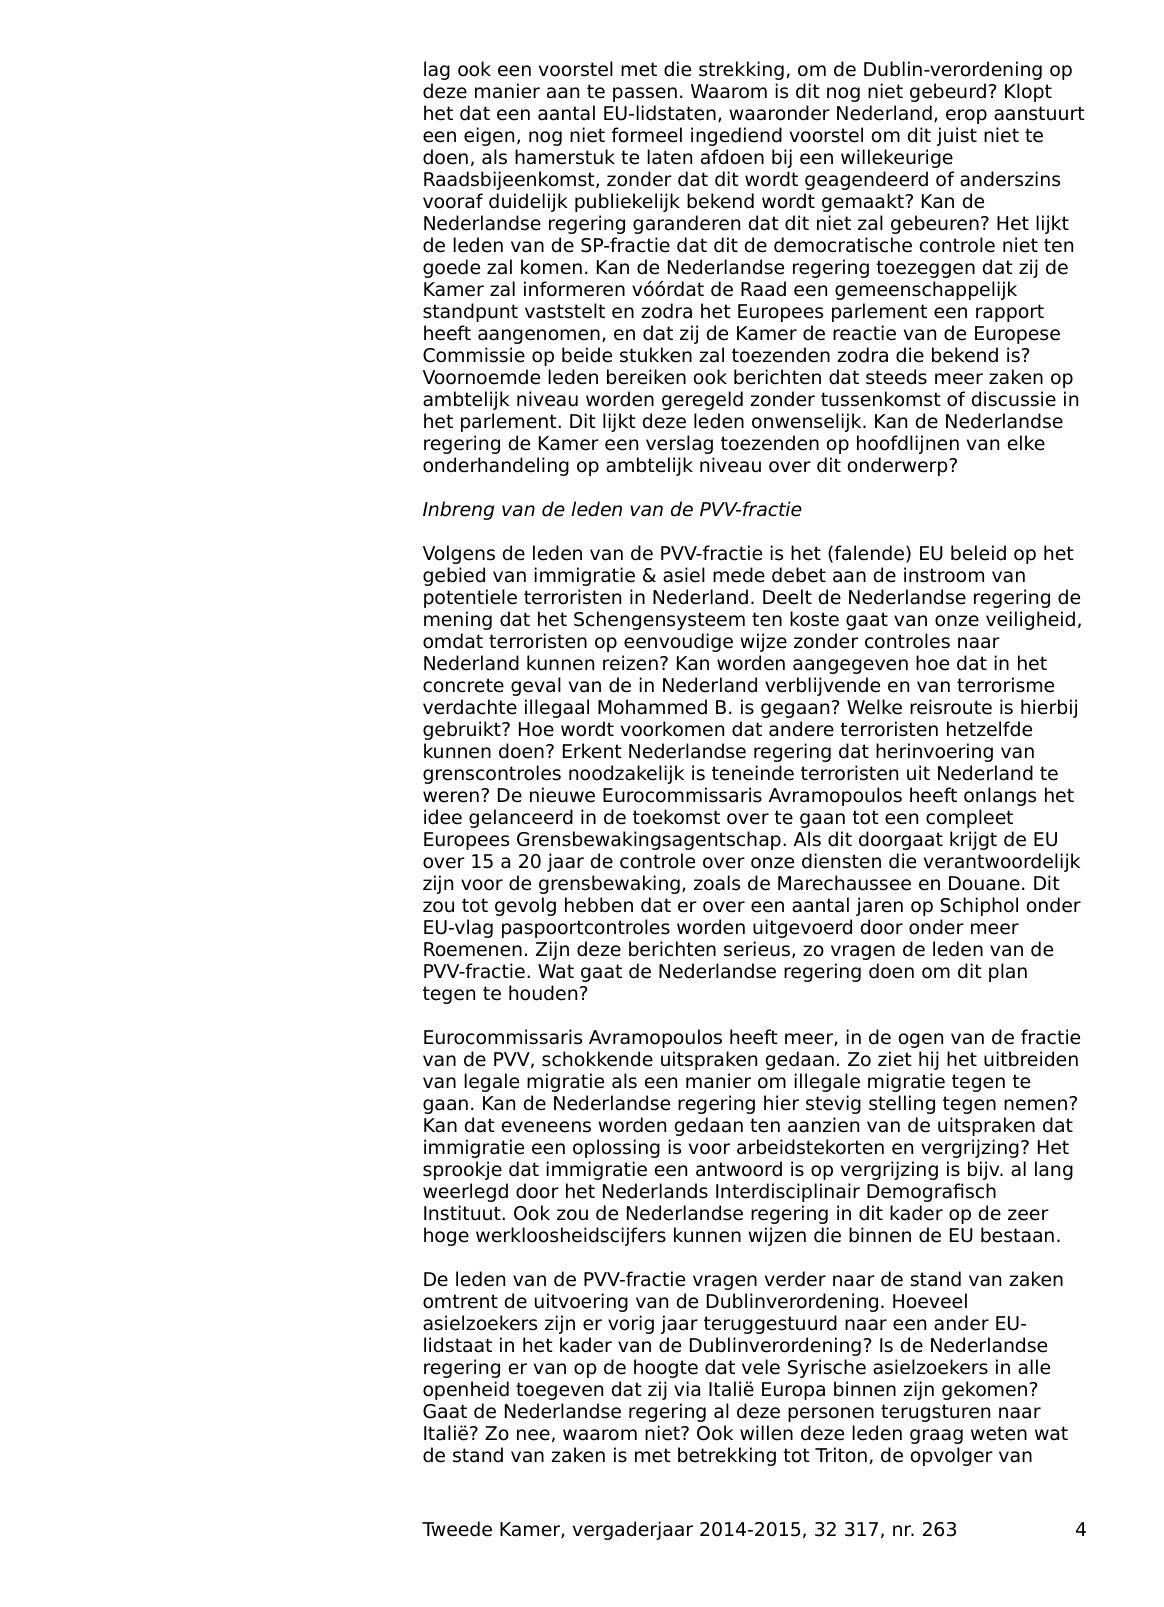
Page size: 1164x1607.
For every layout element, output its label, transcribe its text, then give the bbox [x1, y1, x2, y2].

text Volgens de leden van de PVV-fractie is het (falende) EU beleid op het gebied van immigratie & asiel mede debet aan de instroom van potentiele terroristen in Nederland. Deelt de Nederlandse regering de mening dat het Schengensysteem ten koste gaat van onze veiligheid, omdat terroristen op eenvoudige wijze zonder controles naar Nederland kunnen reizen? Kan worden aangegeven hoe dat in het concrete geval van de in Nederland verblijvende en van terrorisme verdachte illegaal Mohammed B. is gegaan? Welke reisroute is hierbij gebruikt? Hoe wordt voorkomen dat andere terroristen hetzelfde kunnen doen? Erkent Nederlandse regering dat herinvoering van grenscontroles noodzakelijk is teneinde terroristen uit Nederland te weren? De nieuwe Eurocommissaris Avramopoulos heeft onlangs het idee gelanceerd in de toekomst over te gaan tot een compleet Europees Grensbewakingsagentschap. Als dit doorgaat krijgt de EU over 15 a 20 jaar de controle over onze diensten die verantwoordelijk zijn voor de grensbewaking, zoals de Marechaussee en Douane. Dit zou tot gevolg hebben dat er over een aantal jaren op Schiphol onder EU-vlag paspoortcontroles worden uitgevoerd door onder meer Roemenen. Zijn deze berichten serieus, zo vragen de leden van de PVV-fractie. Wat gaat de Nederlandse regering doen om dit plan tegen te houden? [422, 543, 1087, 1004]
subtitle Inbreng van de leden van de PVV-fractie [422, 499, 1087, 521]
text lag ook een voorstel met die strekking, om de Dublin-verordening op deze manier aan te passen. Waarom is dit nog niet gebeurd? Klopt het dat een aantal EU-lidstaten, waaronder Nederland, erop aanstuurt een eigen, nog niet formeel ingediend voorstel om dit juist niet te doen, als hamerstuk te laten afdoen bij een willekeurige Raadsbijeenkomst, zonder dat dit wordt geagendeerd of anderszins vooraf duidelijk publiekelijk bekend wordt gemaakt? Kan de Nederlandse regering garanderen dat dit niet zal gebeuren? Het lijkt de leden van de SP-fractie dat dit de democratische controle niet ten goede zal komen. Kan de Nederlandse regering toezeggen dat zij de Kamer zal informeren vóórdat de Raad een gemeenschappelijk standpunt vaststelt en zodra het Europees parlement een rapport heeft aangenomen, en dat zij de Kamer de reactie van de Europese Commissie op beide stukken zal toezenden zodra die bekend is? Voornoemde leden bereiken ook berichten dat steeds meer zaken op ambtelijk niveau worden geregeld zonder tussenkomst of discussie in het parlement. Dit lijkt deze leden onwenselijk. Kan de Nederlandse regering de Kamer een verslag toezenden op hoofdlijnen van elke onderhandeling op ambtelijk niveau over dit onderwerp? [422, 59, 1087, 477]
text Eurocommissaris Avramopoulos heeft meer, in de ogen van de fractie van de PVV, schokkende uitspraken gedaan. Zo ziet hij het uitbreiden van legale migratie als een manier om illegale migratie tegen te gaan. Kan de Nederlandse regering hier stevig stelling tegen nemen? Kan dat eveneens worden gedaan ten aanzien van de uitspraken dat immigratie een oplossing is voor arbeidstekorten en vergrijzing? Het sprookje dat immigratie een antwoord is op vergrijzing is bijv. al lang weerlegd door het Nederlands Interdisciplinair Demografisch Instituut. Ook zou de Nederlandse regering in dit kader op de zeer hoge werkloosheidscijfers kunnen wijzen die binnen de EU bestaan. [422, 1027, 1087, 1247]
text De leden van de PVV-fractie vragen verder naar de stand van zaken omtrent de uitvoering van de Dublinverordening. Hoeveel asielzoekers zijn er vorig jaar teruggestuurd naar een ander EU-lidstaat in het kader van de Dublinverordening? Is de Nederlandse regering er van op de hoogte dat vele Syrische asielzoekers in alle openheid toegeven dat zij via Italië Europa binnen zijn gekomen? Gaat de Nederlandse regering al deze personen terugsturen naar Italië? Zo nee, waarom niet? Ook willen deze leden graag weten wat de stand van zaken is met betrekking tot Triton, de opvolger van [422, 1269, 1087, 1467]
